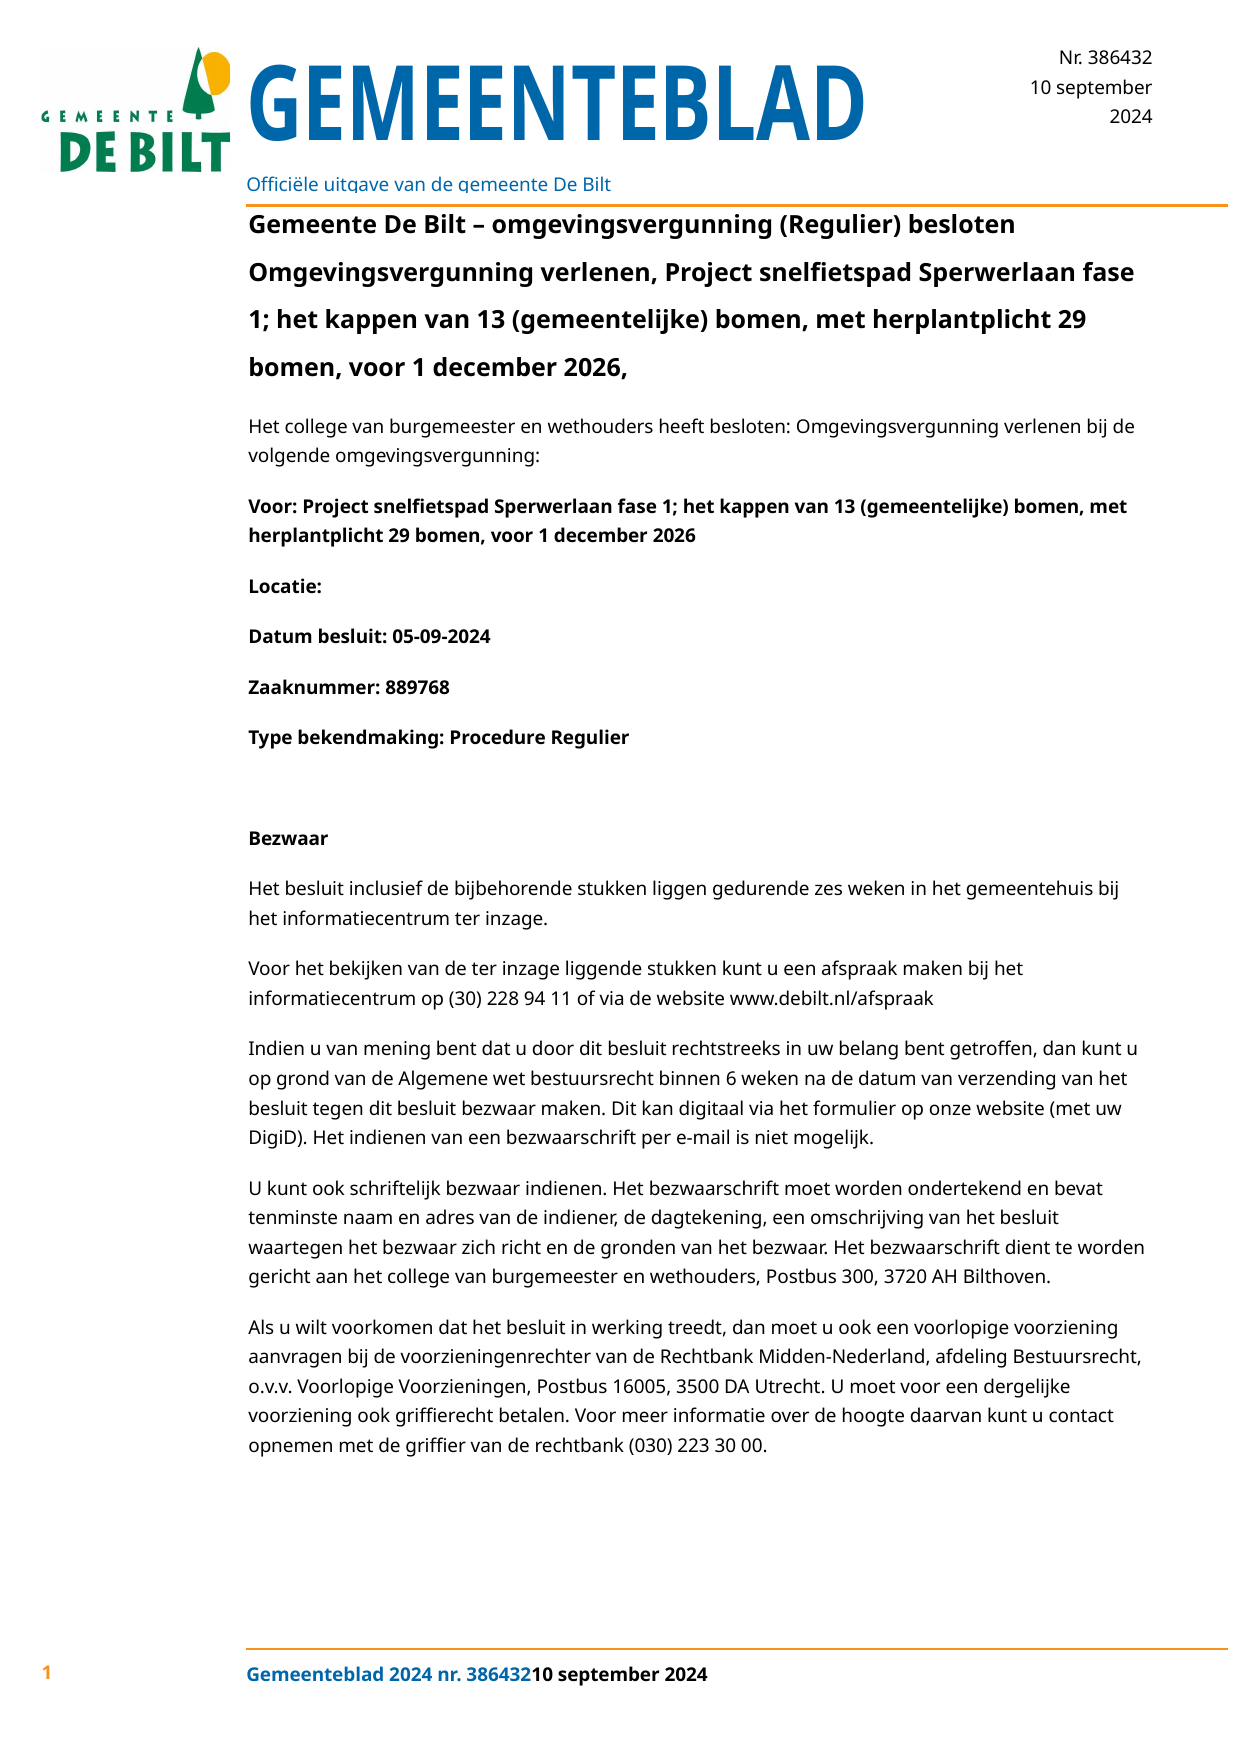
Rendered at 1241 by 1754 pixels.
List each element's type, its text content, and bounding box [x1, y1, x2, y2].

text Datum besluit: 05-09-2024 [248, 623, 1152, 649]
picture [41, 47, 231, 172]
text Voor: Project snelfietspad Sperwerlaan fase 1; het kappen van 13 (gemeentelijke) bomen, met herplantplicht 29 bomen, voor 1 december 2026 [248, 493, 1152, 548]
text Zaaknummer: 889768 [248, 674, 1152, 700]
text Type bekendmaking: Procedure Regulier [248, 724, 1152, 750]
text Als u wilt voorkomen dat het besluit in werking treedt, dan moet u ook een voorlopige voorziening aanvragen bij de voorzieningenrechter van de Rechtbank Midden-Nederland, afdeling Bestuursrecht, o.v.v. Voorlopige Voorzieningen, Postbus 16005, 3500 DA Utrecht. U moet voor een dergelijke voorziening ook griffierecht betalen. Voor meer informatie over de hoogte daarvan kunt u contact opnemen met de griffier van de rechtbank (030) 223 30 00. [248, 1314, 1152, 1458]
text Indien u van mening bent dat u door dit besluit rechtstreeks in uw belang bent getroffen, dan kunt u op grond van de Algemene wet bestuursrecht binnen 6 weken na de datum van verzending van het besluit tegen dit besluit bezwaar maken. Dit kan digitaal via het formulier op onze website (met uw DigiD). Het indienen van een bezwaarschrift per e-mail is niet mogelijk. [248, 1036, 1152, 1150]
text Voor het bekijken van de ter inzage liggende stukken kunt u een afspraak maken bij het informatiecentrum op (30) 228 94 11 of via de website www.debilt.nl/afspraak [248, 956, 1152, 1011]
text Bezwaar [248, 825, 1152, 851]
text Het college van burgemeester en wethouders heeft besloten: Omgevingsvergunning verlenen bij de volgende omgevingsvergunning: [248, 413, 1152, 468]
text U kunt ook schriftelijk bezwaar indienen. Het bezwaarschrift moet worden ondertekend en bevat tenminste naam en adres van de indiener, de dagtekening, een omschrijving van het besluit waartegen het bezwaar zich richt en de gronden van het bezwaar. Het bezwaarschrift dient te worden gericht aan het college van burgemeester en wethouders, Postbus 300, 3720 AH Bilthoven. [248, 1175, 1152, 1289]
text Het besluit inclusief de bijbehorende stukken liggen gedurende zes weken in het gemeentehuis bij het informatiecentrum ter inzage. [248, 876, 1152, 931]
text Locatie: [248, 573, 1152, 599]
text Gemeente De Bilt – omgevingsvergunning (Regulier) besloten Omgevingsvergunning verlenen, Project snelfietspad Sperwerlaan fase 1; het kappen van 13 (gemeentelijke) bomen, met herplantplicht 29 bomen, voor 1 december 2026, [248, 207, 1152, 384]
